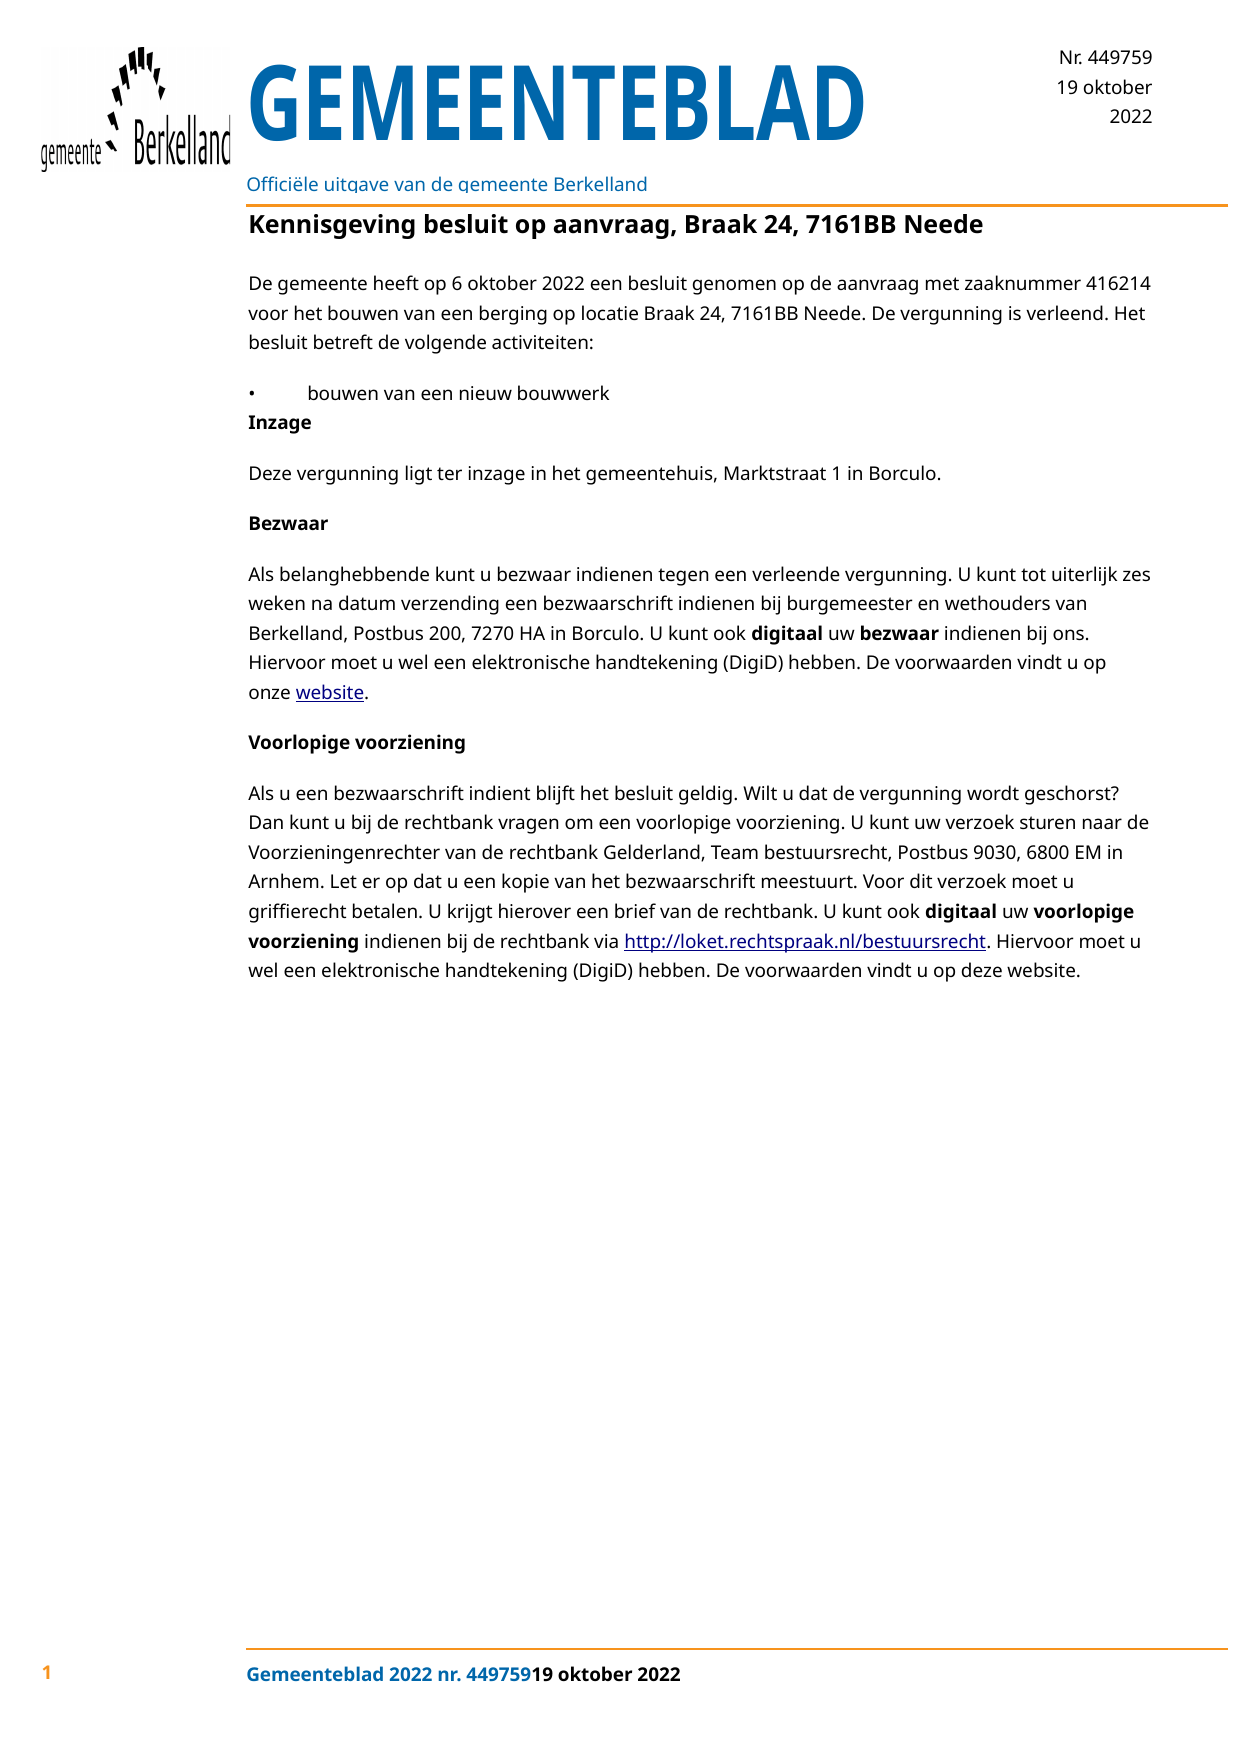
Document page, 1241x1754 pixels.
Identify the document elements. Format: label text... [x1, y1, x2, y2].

text Als belanghebbende kunt u bezwaar indienen tegen een verleende vergunning. U kunt tot uiterlijk zes weken na datum verzending een bezwaarschrift indienen bij burgemeester en wethouders van Berkelland, Postbus 200, 7270 HA in Borculo. U kunt ook digitaal uw bezwaar indienen bij ons. Hiervoor moet u wel een elektronische handtekening (DigiD) hebben. De voorwaarden vindt u op onze website. [248, 561, 1152, 705]
picture [41, 47, 231, 172]
text Voorlopige voorziening [248, 729, 1152, 755]
text Als u een bezwaarschrift indient blijft het besluit geldig. Wilt u dat de vergunning wordt geschorst? Dan kunt u bij de rechtbank vragen om een voorlopige voorziening. U kunt uw verzoek sturen naar de Voorzieningenrechter van de rechtbank Gelderland, Team bestuursrecht, Postbus 9030, 6800 EM in Arnhem. Let er op dat u een kopie van het bezwaarschrift meestuurt. Voor dit verzoek moet u griffierecht betalen. U krijgt hierover een brief van de rechtbank. U kunt ook digitaal uw voorlopige voorziening indienen bij de rechtbank via http://loket.rechtspraak.nl/bestuursrecht. Hiervoor moet u wel een elektronische handtekening (DigiD) hebben. De voorwaarden vindt u op deze website. [248, 780, 1152, 983]
text De gemeente heeft op 6 oktober 2022 een besluit genomen op de aanvraag met zaaknummer 416214 voor het bouwen van een berging op locatie Braak 24, 7161BB Neede. De vergunning is verleend. Het besluit betreft de volgende activiteiten: [248, 270, 1152, 355]
text Deze vergunning ligt ter inzage in het gemeentehuis, Marktstraat 1 in Borculo. [248, 460, 1152, 486]
text Inzage [248, 409, 1152, 435]
text Bezwaar [248, 510, 1152, 536]
text Kennisgeving besluit op aanvraag, Braak 24, 7161BB Neede [248, 207, 1152, 241]
list bouwen van een nieuw bouwwerk [248, 380, 1152, 406]
